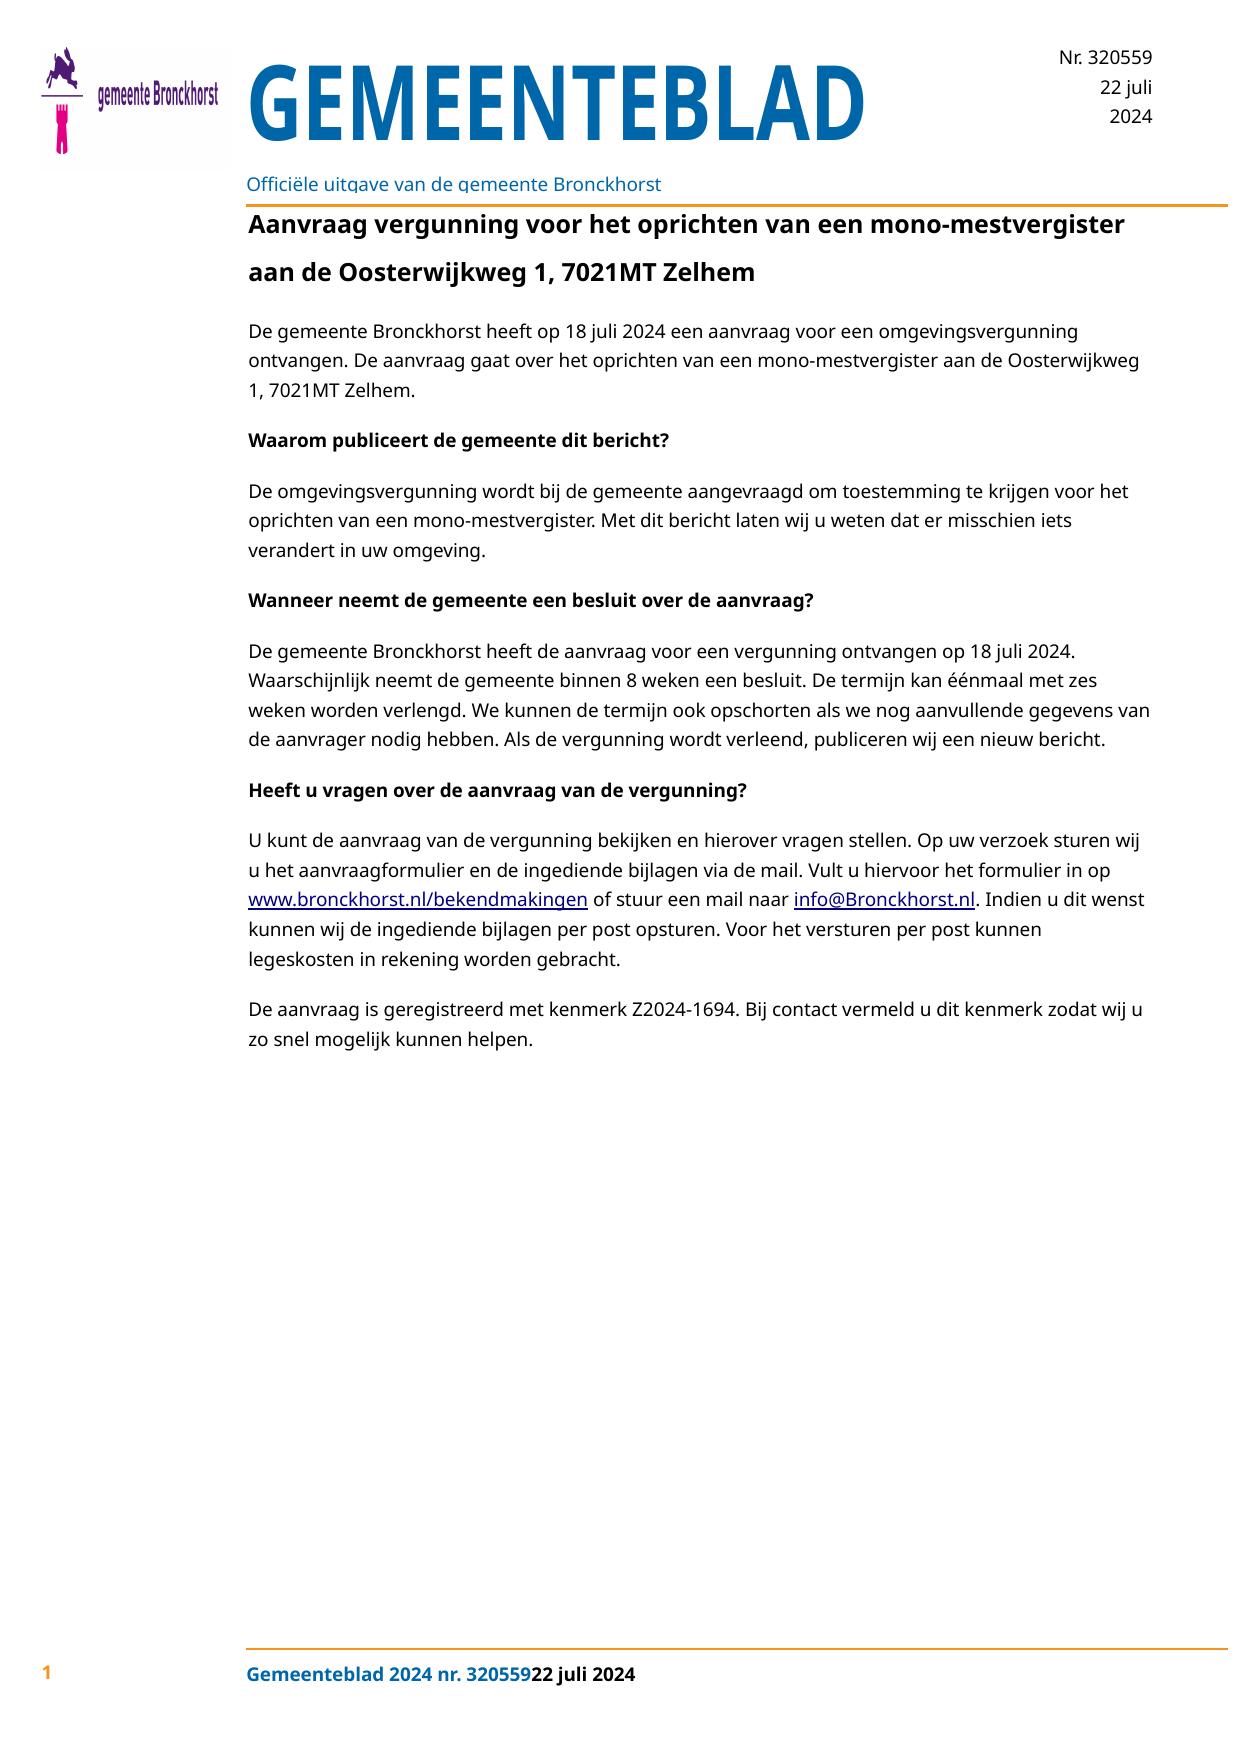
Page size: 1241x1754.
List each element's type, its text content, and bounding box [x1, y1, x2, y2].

text Waarom publiceert de gemeente dit bericht? [248, 427, 1152, 453]
text Heeft u vragen over de aanvraag van de vergunning? [248, 777, 1152, 803]
text Wanneer neemt de gemeente een besluit over de aanvraag? [248, 587, 1152, 613]
text De gemeente Bronckhorst heeft op 18 juli 2024 een aanvraag voor een omgevingsvergunning ontvangen. De aanvraag gaat over het oprichten van een mono-mestvergister aan de Oosterwijkweg 1, 7021MT Zelhem. [248, 318, 1152, 403]
picture [41, 47, 231, 172]
text U kunt de aanvraag van de vergunning bekijken en hierover vragen stellen. Op uw verzoek sturen wij u het aanvraagformulier en de ingediende bijlagen via de mail. Vult u hiervoor het formulier in op www.bronckhorst.nl/bekendmakingen of stuur een mail naar info@Bronckhorst.nl. Indien u dit wenst kunnen wij de ingediende bijlagen per post opsturen. Voor het versturen per post kunnen legeskosten in rekening worden gebracht. [248, 827, 1152, 972]
text Aanvraag vergunning voor het oprichten van een mono-mestvergister aan de Oosterwijkweg 1, 7021MT Zelhem [248, 207, 1152, 288]
text De omgevingsvergunning wordt bij de gemeente aangevraagd om toestemming te krijgen voor het oprichten van een mono-mestvergister. Met dit bericht laten wij u weten dat er misschien iets verandert in uw omgeving. [248, 478, 1152, 563]
text De gemeente Bronckhorst heeft de aanvraag voor een vergunning ontvangen op 18 juli 2024. Waarschijnlijk neemt de gemeente binnen 8 weken een besluit. De termijn kan éénmaal met zes weken worden verlengd. We kunnen de termijn ook opschorten als we nog aanvullende gegevens van de aanvrager nodig hebben. Als de vergunning wordt verleend, publiceren wij een nieuw bericht. [248, 638, 1152, 752]
text De aanvraag is geregistreerd met kenmerk Z2024-1694. Bij contact vermeld u dit kenmerk zodat wij u zo snel mogelijk kunnen helpen. [248, 996, 1152, 1052]
